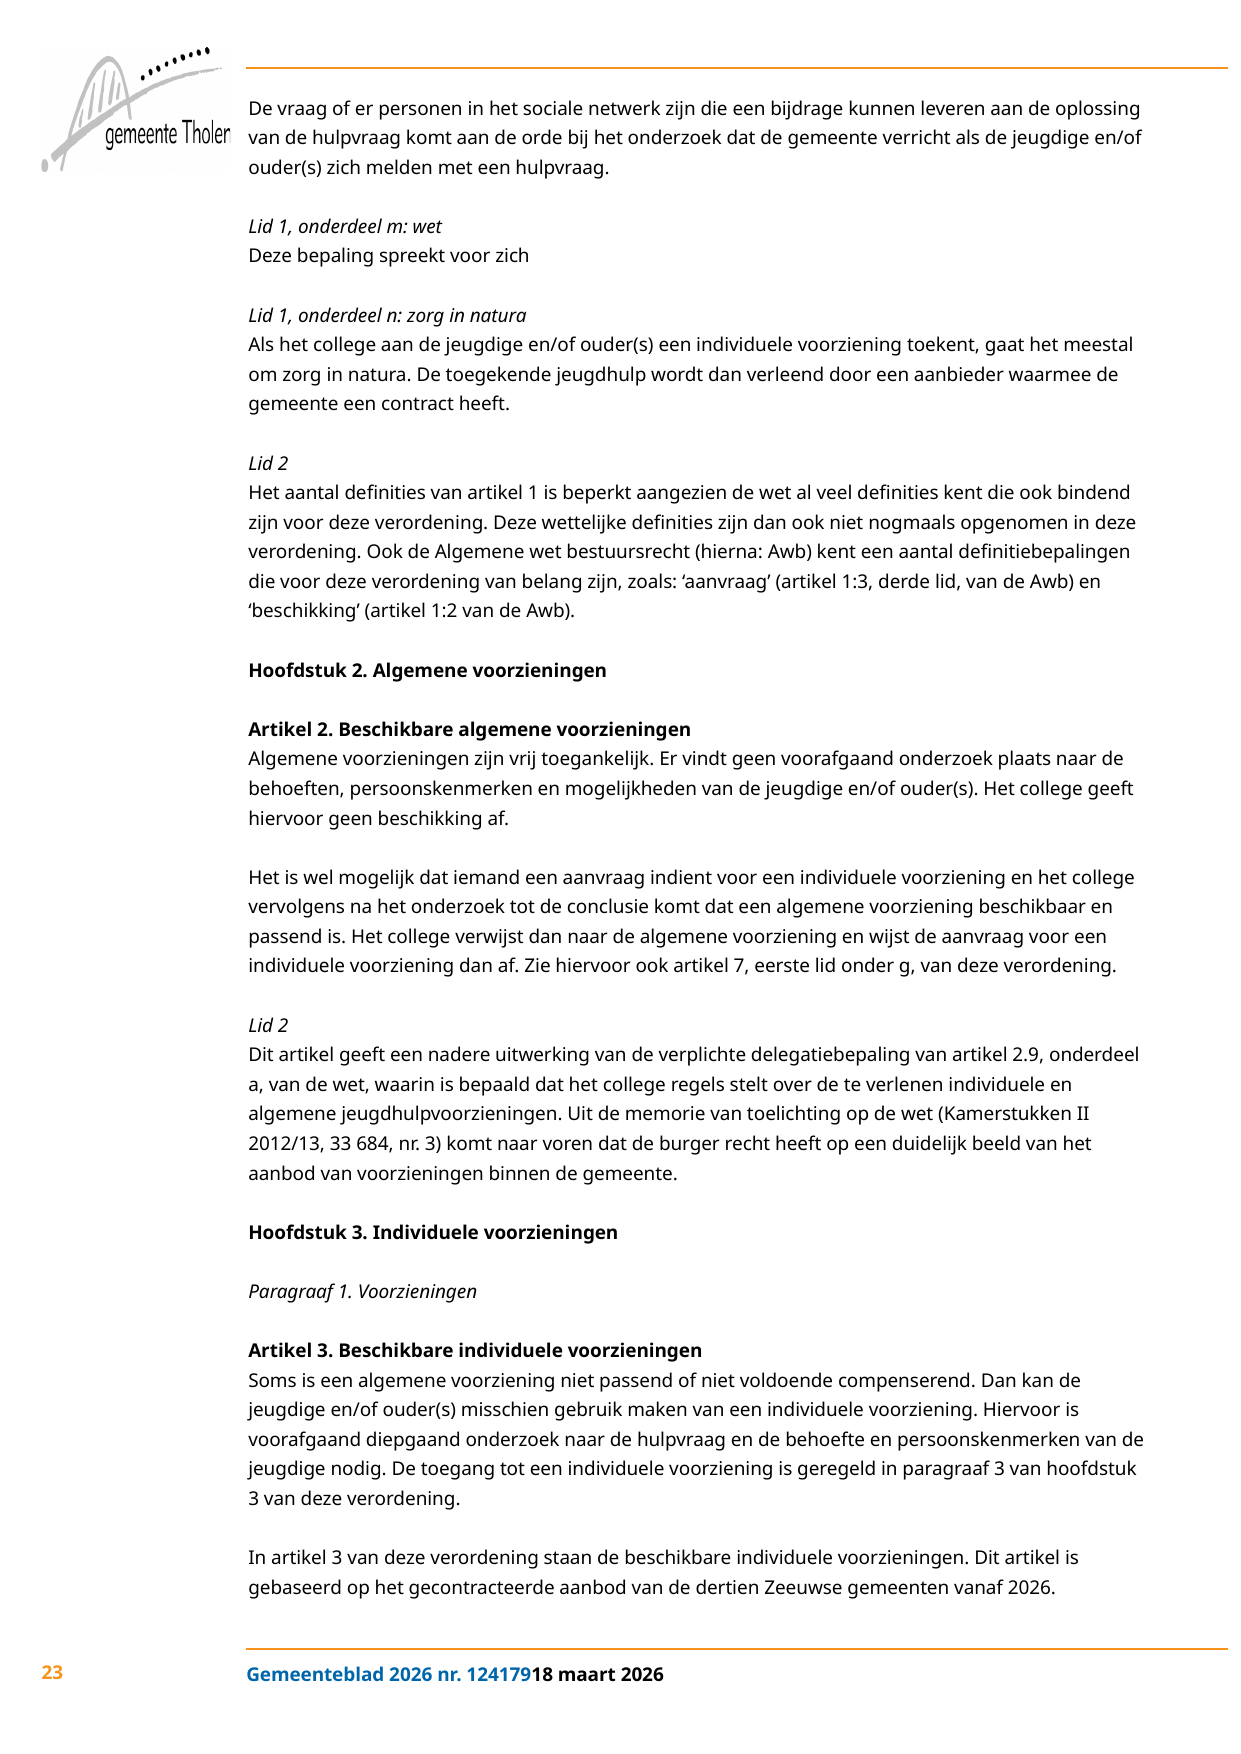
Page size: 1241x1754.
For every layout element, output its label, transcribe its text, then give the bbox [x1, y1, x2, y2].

text Paragraaf 1. Voorzieningen [248, 1278, 1152, 1304]
text Lid 2 [248, 1012, 1152, 1038]
text Lid 2 [248, 450, 1152, 476]
text Hoofdstuk 2. Algemene voorzieningen [248, 657, 1152, 683]
text Het aantal definities van artikel 1 is beperkt aangezien de wet al veel definities kent die ook bindend zijn voor deze verordening. Deze wettelijke definities zijn dan ook niet nogmaals opgenomen in deze verordening. Ook de Algemene wet bestuursrecht (hierna: Awb) kent een aantal definitiebepalingen die voor deze verordening van belang zijn, zoals: ‘aanvraag’ (artikel 1:3, derde lid, van de Awb) en ‘beschikking’ (artikel 1:2 van de Awb). [248, 479, 1152, 623]
text In artikel 3 van deze verordening staan de beschikbare individuele voorzieningen. Dit artikel is gebaseerd op het gecontracteerde aanbod van de dertien Zeeuwse gemeenten vanaf 2026. [248, 1544, 1152, 1600]
text De vraag of er personen in het sociale netwerk zijn die een bijdrage kunnen leveren aan de oplossing van de hulpvraag komt aan de orde bij het onderzoek dat de gemeente verricht als de jeugdige en/of ouder(s) zich melden met een hulpvraag. [248, 95, 1152, 180]
text Artikel 2. Beschikbare algemene voorzieningen [248, 716, 1152, 742]
text Lid 1, onderdeel n: zorg in natura [248, 302, 1152, 328]
text Deze bepaling spreekt voor zich [248, 243, 1152, 268]
picture [41, 47, 231, 172]
text Het is wel mogelijk dat iemand een aanvraag indient voor een individuele voorziening en het college vervolgens na het onderzoek tot de conclusie komt dat een algemene voorziening beschikbaar en passend is. Het college verwijst dan naar de algemene voorziening en wijst de aanvraag voor een individuele voorziening dan af. Zie hiervoor ook artikel 7, eerste lid onder g, van deze verordening. [248, 864, 1152, 978]
text Als het college aan de jeugdige en/of ouder(s) een individuele voorziening toekent, gaat het meestal om zorg in natura. De toegekende jeugdhulp wordt dan verleend door een aanbieder waarmee de gemeente een contract heeft. [248, 331, 1152, 416]
text Artikel 3. Beschikbare individuele voorzieningen [248, 1337, 1152, 1363]
text Soms is een algemene voorziening niet passend of niet voldoende compenserend. Dan kan de jeugdige en/of ouder(s) misschien gebruik maken van een individuele voorziening. Hiervoor is voorafgaand diepgaand onderzoek naar de hulpvraag en de behoefte en persoonskenmerken van de jeugdige nodig. De toegang tot een individuele voorziening is geregeld in paragraaf 3 van hoofdstuk 3 van deze verordening. [248, 1367, 1152, 1511]
text Hoofdstuk 3. Individuele voorzieningen [248, 1219, 1152, 1245]
text Algemene voorzieningen zijn vrij toegankelijk. Er vindt geen voorafgaand onderzoek plaats naar de behoeften, persoonskenmerken en mogelijkheden van de jeugdige en/of ouder(s). Het college geeft hiervoor geen beschikking af. [248, 746, 1152, 831]
text Dit artikel geeft een nadere uitwerking van de verplichte delegatiebepaling van artikel 2.9, onderdeel a, van de wet, waarin is bepaald dat het college regels stelt over de te verlenen individuele en algemene jeugdhulpvoorzieningen. Uit de memorie van toelichting op de wet (Kamerstukken II 2012/13, 33 684, nr. 3) komt naar voren dat de burger recht heeft op een duidelijk beeld van het aanbod van voorzieningen binnen de gemeente. [248, 1041, 1152, 1186]
text Lid 1, onderdeel m: wet [248, 213, 1152, 239]
